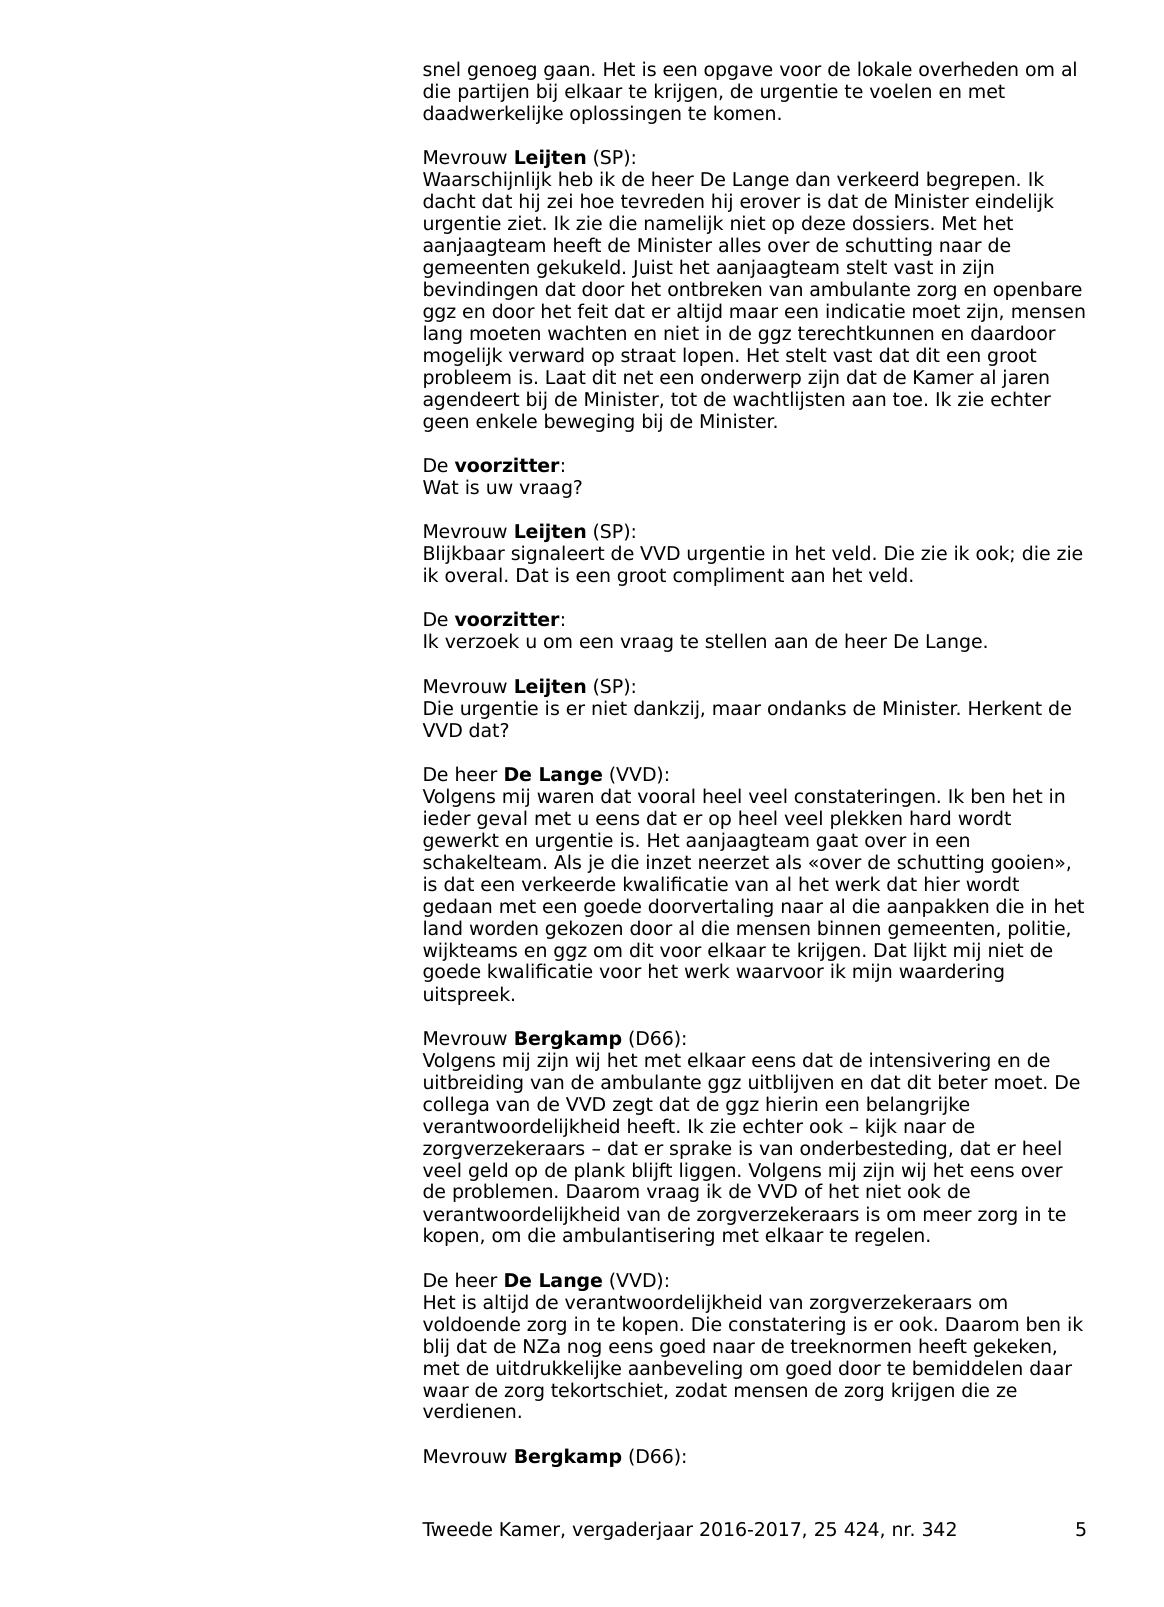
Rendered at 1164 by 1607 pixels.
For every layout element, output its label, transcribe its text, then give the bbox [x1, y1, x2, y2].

text Het is altijd de verantwoordelijkheid van zorgverzekeraars om voldoende zorg in te kopen. Die constatering is er ook. Daarom ben ik blij dat de NZa nog eens goed naar de treeknormen heeft gekeken, met de uitdrukkelijke aanbeveling om goed door te bemiddelen daar waar de zorg tekortschiet, zodat mensen de zorg krijgen die ze verdienen. [422, 1292, 1087, 1423]
text Waarschijnlijk heb ik de heer De Lange dan verkeerd begrepen. Ik dacht dat hij zei hoe tevreden hij erover is dat de Minister eindelijk urgentie ziet. Ik zie die namelijk niet op deze dossiers. Met het aanjaagteam heeft de Minister alles over de schutting naar de gemeenten gekukeld. Juist het aanjaagteam stelt vast in zijn bevindingen dat door het ontbreken van ambulante zorg en openbare ggz en door het feit dat er altijd maar een indicatie moet zijn, mensen lang moeten wachten en niet in de ggz terechtkunnen en daardoor mogelijk verward op straat lopen. Het stelt vast dat dit een groot probleem is. Laat dit net een onderwerp zijn dat de Kamer al jaren agendeert bij de Minister, tot de wachtlijsten aan toe. Ik zie echter geen enkele beweging bij de Minister. [422, 169, 1087, 433]
text Volgens mij waren dat vooral heel veel constateringen. Ik ben het in ieder geval met u eens dat er op heel veel plekken hard wordt gewerkt en urgentie is. Het aanjaagteam gaat over in een schakelteam. Als je die inzet neerzet als «over de schutting gooien», is dat een verkeerde kwalificatie van al het werk dat hier wordt gedaan met een goede doorvertaling naar al die aanpakken die in het land worden gekozen door al die mensen binnen gemeenten, politie, wijkteams en ggz om dit voor elkaar te krijgen. Dat lijkt mij niet de goede kwalificatie voor het werk waarvoor ik mijn waardering uitspreek. [422, 786, 1087, 1005]
text Die urgentie is er niet dankzij, maar ondanks de Minister. Herkent de VVD dat? [422, 697, 1087, 741]
text Mevrouw Bergkamp (D66): [422, 1446, 1087, 1468]
text De heer De Lange (VVD): [422, 764, 1087, 786]
text Blijkbaar signaleert de VVD urgentie in het veld. Die zie ik ook; die zie ik overal. Dat is een groot compliment aan het veld. [422, 543, 1087, 587]
text Ik verzoek u om een vraag te stellen aan de heer De Lange. [422, 631, 1087, 653]
text Mevrouw Leijten (SP): [422, 521, 1087, 543]
text Mevrouw Leijten (SP): [422, 676, 1087, 697]
text Volgens mij zijn wij het met elkaar eens dat de intensivering en de uitbreiding van de ambulante ggz uitblijven en dat dit beter moet. De collega van de VVD zegt dat de ggz hierin een belangrijke verantwoordelijkheid heeft. Ik zie echter ook – kijk naar de zorgverzekeraars – dat er sprake is van onderbesteding, dat er heel veel geld op de plank blijft liggen. Volgens mij zijn wij het eens over de problemen. Daarom vraag ik de VVD of het niet ook de verantwoordelijkheid van de zorgverzekeraars is om meer zorg in te kopen, om die ambulantisering met elkaar te regelen. [422, 1049, 1087, 1247]
text De voorzitter: [422, 609, 1087, 631]
text De voorzitter: [422, 455, 1087, 477]
text De heer De Lange (VVD): [422, 1269, 1087, 1292]
text Wat is uw vraag? [422, 477, 1087, 499]
text Mevrouw Leijten (SP): [422, 147, 1087, 169]
text snel genoeg gaan. Het is een opgave voor de lokale overheden om al die partijen bij elkaar te krijgen, de urgentie te voelen en met daadwerkelijke oplossingen te komen. [422, 59, 1087, 125]
text Mevrouw Bergkamp (D66): [422, 1028, 1087, 1049]
